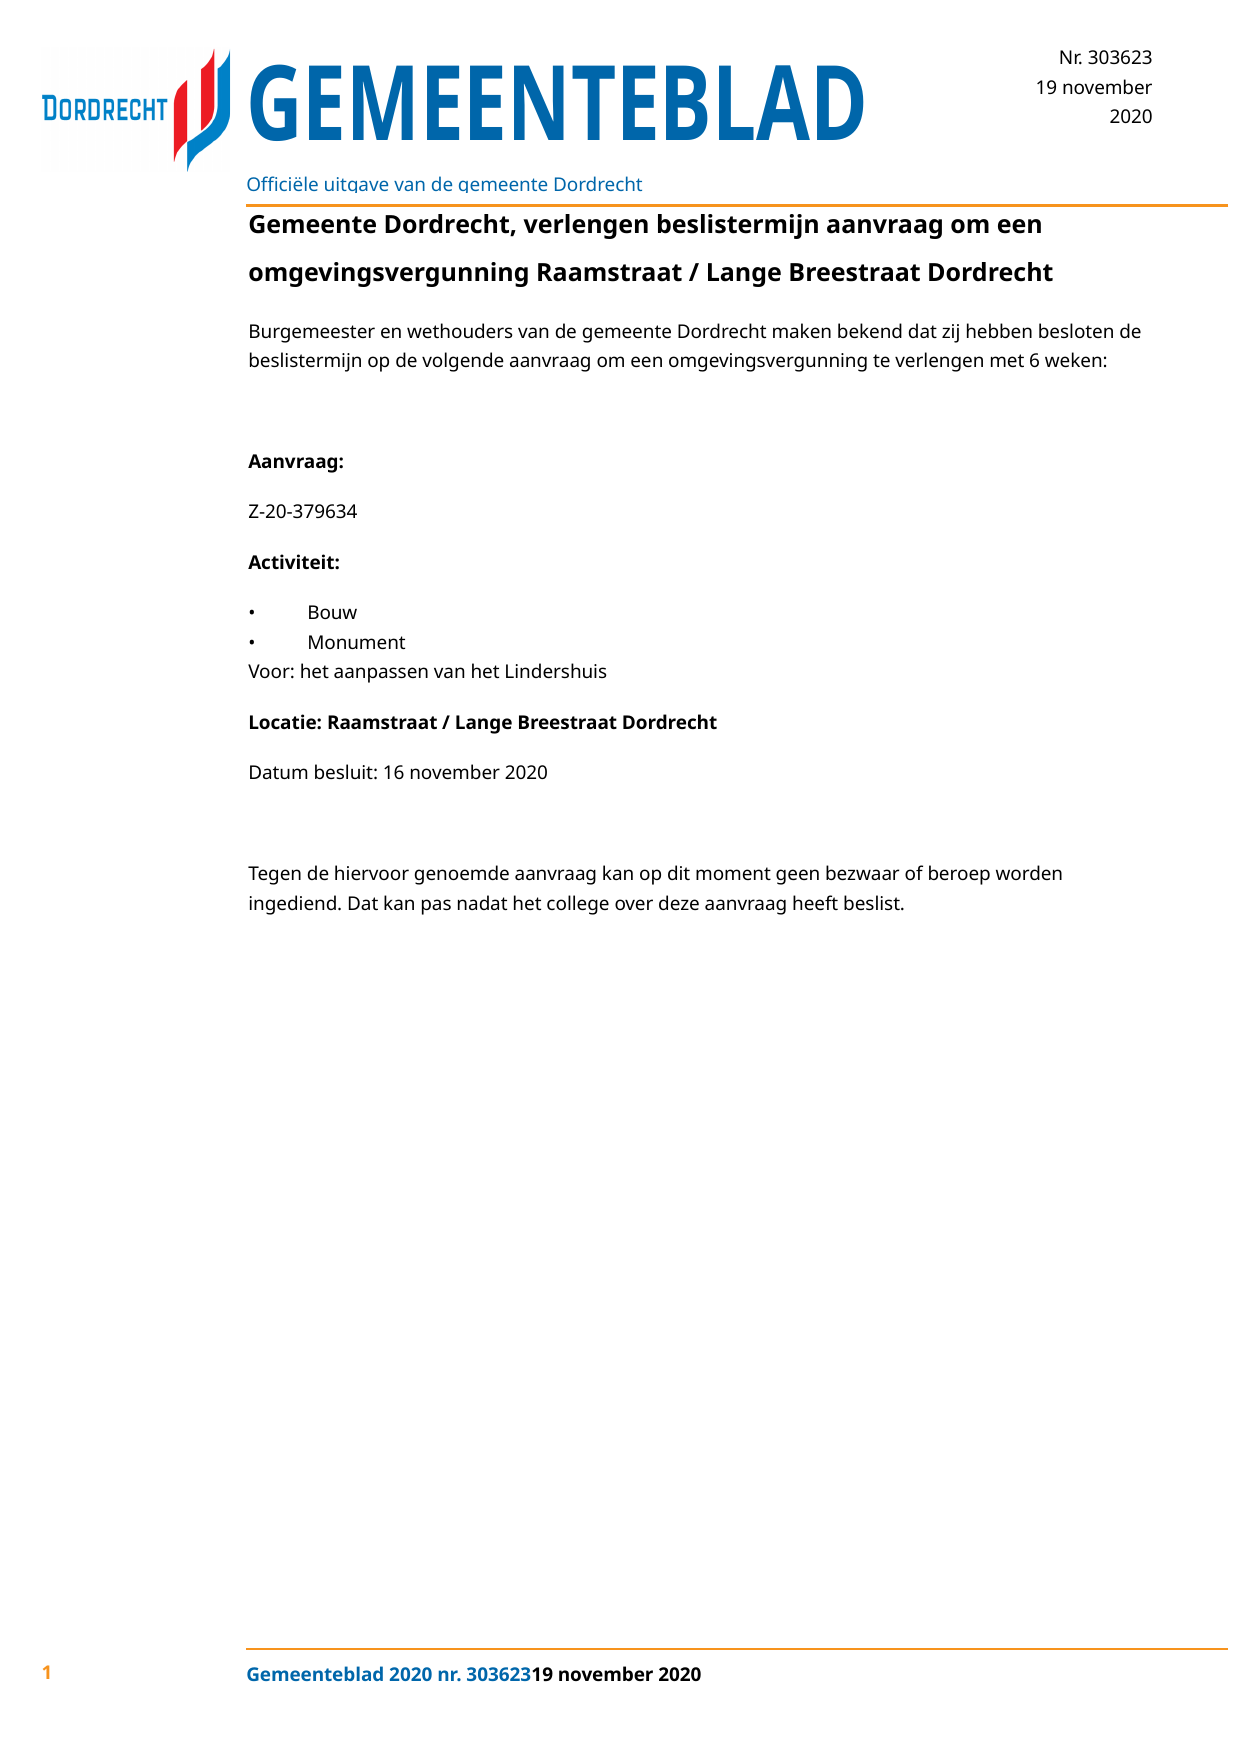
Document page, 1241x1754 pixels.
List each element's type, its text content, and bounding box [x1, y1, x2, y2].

text Aanvraag: [248, 448, 1152, 474]
picture [41, 47, 231, 172]
text Z-20-379634 [248, 499, 1152, 524]
text Burgemeester en wethouders van de gemeente Dordrecht maken bekend dat zij hebben besloten de beslistermijn op de volgende aanvraag om een omgevingsvergunning te verlengen met 6 weken: [248, 318, 1152, 373]
text Locatie: Raamstraat / Lange Breestraat Dordrecht [248, 709, 1152, 735]
text Tegen de hiervoor genoemde aanvraag kan op dit moment geen bezwaar of beroep worden ingediend. Dat kan pas nadat het college over deze aanvraag heeft beslist. [248, 860, 1152, 916]
list Bouw [248, 599, 1152, 625]
text Datum besluit: 16 november 2020 [248, 759, 1152, 785]
list Monument [248, 629, 1152, 655]
text Activiteit: [248, 549, 1152, 575]
text Voor: het aanpassen van het Lindershuis [248, 659, 1152, 684]
text Gemeente Dordrecht, verlengen beslistermijn aanvraag om een omgevingsvergunning Raamstraat / Lange Breestraat Dordrecht [248, 207, 1152, 288]
